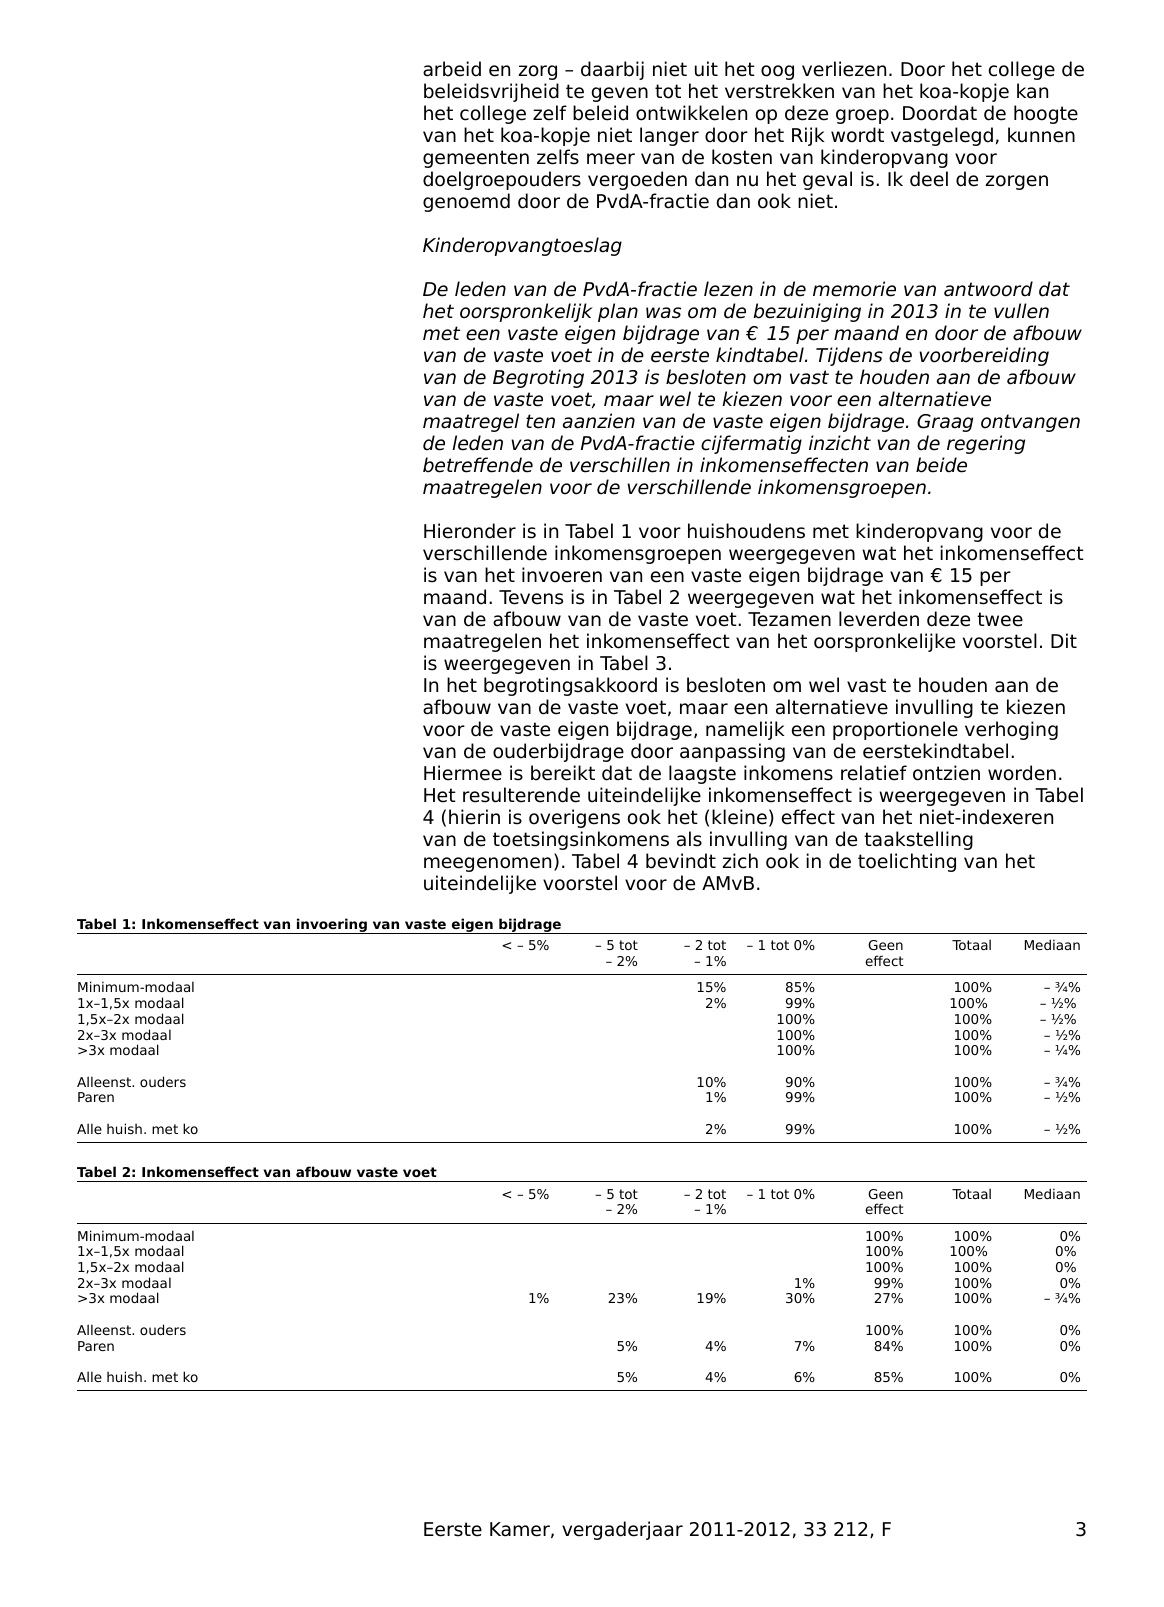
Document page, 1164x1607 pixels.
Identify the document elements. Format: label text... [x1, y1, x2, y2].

table_cell – 2 tot – 1% [644, 934, 732, 974]
table_cell [466, 1224, 555, 1244]
table_cell 100% [909, 1090, 998, 1106]
table_cell 84% [821, 1339, 909, 1354]
table_cell [644, 1106, 732, 1122]
text Hieronder is in Tabel 1 voor huishoudens met kinderopvang voor de verschillende inkomensgroepen weergegeven wat het inkomenseffect is van het invoeren van een vaste eigen bijdrage van € 15 per maand. Tevens is in Tabel 2 weergegeven wat het inkomenseffect is van de afbouw van de vaste voet. Tezamen leverden deze twee maatregelen het inkomenseffect van het oorspronkelijke voorstel. Dit is weergegeven in Tabel 3. [422, 521, 1087, 675]
table_cell [555, 1307, 644, 1323]
table_cell [466, 1323, 555, 1338]
table_cell 100% [909, 1339, 998, 1354]
table_cell Minimum-modaal [77, 975, 466, 996]
table_cell 6% [732, 1370, 821, 1390]
table_cell 100% [909, 996, 998, 1012]
table_cell 100% [821, 1244, 909, 1260]
table_cell [821, 1043, 909, 1059]
table_cell Mediaan [998, 934, 1087, 974]
table_cell [466, 1354, 555, 1370]
table_cell [732, 1059, 821, 1074]
table_cell [555, 1224, 644, 1244]
table_cell [466, 1106, 555, 1122]
table_cell [644, 1059, 732, 1074]
table_cell 30% [732, 1291, 821, 1307]
table_cell [555, 1260, 644, 1276]
table_cell [909, 1106, 998, 1122]
table_cell [732, 1244, 821, 1260]
table_cell [644, 1244, 732, 1260]
table_cell 27% [821, 1291, 909, 1307]
table_cell [998, 1106, 1087, 1122]
table_cell 99% [821, 1276, 909, 1291]
table_cell 10% [644, 1075, 732, 1090]
table_cell [998, 1059, 1087, 1074]
table_cell 100% [732, 1027, 821, 1043]
table_cell 0% [998, 1339, 1087, 1354]
table_cell [466, 1075, 555, 1090]
table_cell [644, 1043, 732, 1059]
table_cell [466, 1307, 555, 1323]
table_cell [466, 1244, 555, 1260]
table_cell – 1 tot 0% [732, 1182, 821, 1223]
table_cell 4% [644, 1339, 732, 1354]
table_cell Totaal [909, 1182, 998, 1223]
table_cell [555, 1106, 644, 1122]
table_cell 0% [998, 1244, 1087, 1260]
table_cell Paren [77, 1339, 466, 1354]
table_cell [77, 1106, 466, 1122]
table_cell – ½% [998, 1122, 1087, 1142]
table_cell 19% [644, 1291, 732, 1307]
table_cell [77, 1307, 466, 1323]
table_cell [466, 1276, 555, 1291]
table_cell [555, 1027, 644, 1043]
table_cell >3x modaal [77, 1291, 466, 1307]
table_cell 100% [909, 1027, 998, 1043]
table_cell [555, 1043, 644, 1059]
table_cell [821, 1307, 909, 1323]
table_cell [644, 1027, 732, 1043]
table_cell [77, 1059, 466, 1074]
table_cell – ½% [998, 996, 1087, 1012]
table_cell – ¾% [998, 975, 1087, 996]
table_cell Alleenst. ouders [77, 1075, 466, 1090]
table_cell 1% [466, 1291, 555, 1307]
table_cell [732, 1224, 821, 1244]
table_header Tabel 2: Inkomenseffect van afbouw vaste voet [77, 1165, 1087, 1181]
table_cell – ¾% [998, 1075, 1087, 1090]
table_cell 4% [644, 1370, 732, 1390]
table_cell [555, 1323, 644, 1338]
table_cell – ½% [998, 1012, 1087, 1027]
subtitle Kinderopvangtoeslag [422, 235, 1087, 257]
table_cell [821, 1354, 909, 1370]
table_cell [77, 1182, 466, 1223]
table_cell [466, 1090, 555, 1106]
text De leden van de PvdA-fractie lezen in de memorie van antwoord dat het oorspronkelijk plan was om de bezuiniging in 2013 in te vullen met een vaste eigen bijdrage van € 15 per maand en door de afbouw van de vaste voet in de eerste kindtabel. Tijdens de voorbereiding van de Begroting 2013 is besloten om vast te houden aan de afbouw van de vaste voet, maar wel te kiezen voor een alternatieve maatregel ten aanzien van de vaste eigen bijdrage. Graag ontvangen de leden van de PvdA-fractie cijfermatig inzicht van de regering betreffende de verschillen in inkomenseffecten van beide maatregelen voor de verschillende inkomensgroepen. [422, 279, 1087, 499]
table_cell [555, 1075, 644, 1090]
table_cell [555, 1059, 644, 1074]
table_cell [466, 1122, 555, 1142]
table_cell [555, 1354, 644, 1370]
table_cell 0% [998, 1276, 1087, 1291]
table_cell 2% [644, 1122, 732, 1142]
table_cell 99% [732, 1122, 821, 1142]
table_cell 5% [555, 1370, 644, 1390]
table_cell [821, 1027, 909, 1043]
table_cell 100% [909, 1260, 998, 1276]
table_cell 2x–3x modaal [77, 1276, 466, 1291]
table_cell [466, 1012, 555, 1027]
table_cell 99% [732, 1090, 821, 1106]
table_cell [466, 975, 555, 996]
table_cell [732, 1106, 821, 1122]
table_cell [644, 1260, 732, 1276]
table_cell – 5 tot – 2% [555, 1182, 644, 1223]
table_cell 100% [909, 975, 998, 996]
table_cell 100% [909, 1224, 998, 1244]
table_cell Totaal [909, 934, 998, 974]
table_cell – ¼% [998, 1043, 1087, 1059]
table_cell 0% [998, 1224, 1087, 1244]
table_cell Mediaan [998, 1182, 1087, 1223]
table_cell [466, 1370, 555, 1390]
text arbeid en zorg – daarbij niet uit het oog verliezen. Door het college de beleidsvrijheid te geven tot het verstrekken van het koa-kopje kan het college zelf beleid ontwikkelen op deze groep. Doordat de hoogte van het koa-kopje niet langer door het Rijk wordt vastgelegd, kunnen gemeenten zelfs meer van de kosten van kinderopvang voor doelgroepouders vergoeden dan nu het geval is. Ik deel de zorgen genoemd door de PvdA-fractie dan ook niet. [422, 59, 1087, 213]
table_cell [732, 1354, 821, 1370]
table_cell [466, 1027, 555, 1043]
table_cell [644, 1307, 732, 1323]
table_cell 1,5x–2x modaal [77, 1260, 466, 1276]
table_cell [466, 996, 555, 1012]
table_cell 1x–1,5x modaal [77, 1244, 466, 1260]
table_cell 100% [909, 1244, 998, 1260]
table_cell [555, 996, 644, 1012]
table_cell [821, 1075, 909, 1090]
table_cell 100% [909, 1323, 998, 1338]
table_cell [998, 1354, 1087, 1370]
table_cell [821, 975, 909, 996]
table_cell [555, 1276, 644, 1291]
table_cell [821, 1012, 909, 1027]
table_cell – ½% [998, 1027, 1087, 1043]
table_cell 85% [821, 1370, 909, 1390]
table_cell 100% [909, 1122, 998, 1142]
table_cell [821, 1059, 909, 1074]
table_cell [909, 1307, 998, 1323]
table_cell 100% [909, 1075, 998, 1090]
table_cell 1% [644, 1090, 732, 1106]
table_cell [909, 1059, 998, 1074]
table_cell – 2 tot – 1% [644, 1182, 732, 1223]
table_cell 100% [821, 1224, 909, 1244]
table_cell [555, 1090, 644, 1106]
table_cell 0% [998, 1323, 1087, 1338]
table_cell [732, 1307, 821, 1323]
table_cell 100% [821, 1260, 909, 1276]
table_cell < – 5% [466, 1182, 555, 1223]
table_cell [644, 1276, 732, 1291]
table_cell – 5 tot – 2% [555, 934, 644, 974]
table_cell [644, 1224, 732, 1244]
table_cell [732, 1260, 821, 1276]
table_cell 85% [732, 975, 821, 996]
table_cell – ½% [998, 1090, 1087, 1106]
table_cell 99% [732, 996, 821, 1012]
table_cell 0% [998, 1260, 1087, 1276]
table_cell 5% [555, 1339, 644, 1354]
table_cell Paren [77, 1090, 466, 1106]
table_cell [466, 1059, 555, 1074]
table_cell [466, 1043, 555, 1059]
table_cell Alle huish. met ko [77, 1370, 466, 1390]
table_cell 100% [909, 1043, 998, 1059]
table_cell < – 5% [466, 934, 555, 974]
table_cell [555, 1122, 644, 1142]
table_cell – ¾% [998, 1291, 1087, 1307]
table_cell [998, 1307, 1087, 1323]
table_cell [644, 1354, 732, 1370]
table_cell [644, 1012, 732, 1027]
table_cell Geen effect [821, 934, 909, 974]
table_cell 1% [732, 1276, 821, 1291]
table_cell [77, 1354, 466, 1370]
table_cell Minimum-modaal [77, 1224, 466, 1244]
table_cell [555, 975, 644, 996]
table_cell 1x–1,5x modaal [77, 996, 466, 1012]
table_cell 1,5x–2x modaal [77, 1012, 466, 1027]
table_cell Alleenst. ouders [77, 1323, 466, 1338]
table_cell 100% [909, 1012, 998, 1027]
table_cell [466, 1339, 555, 1354]
table_cell Alle huish. met ko [77, 1122, 466, 1142]
table_cell 90% [732, 1075, 821, 1090]
table_cell [555, 1012, 644, 1027]
table_header Tabel 1: Inkomenseffect van invoering van vaste eigen bijdrage [77, 917, 1087, 932]
table_cell [555, 1244, 644, 1260]
table_cell Geen effect [821, 1182, 909, 1223]
table_cell [732, 1323, 821, 1338]
table_cell [466, 1260, 555, 1276]
table_cell 15% [644, 975, 732, 996]
table_cell 100% [732, 1043, 821, 1059]
table_cell 100% [732, 1012, 821, 1027]
table_cell [77, 934, 466, 974]
table_cell [821, 996, 909, 1012]
table_cell >3x modaal [77, 1043, 466, 1059]
table_cell 2% [644, 996, 732, 1012]
table_cell [821, 1090, 909, 1106]
table_cell 100% [821, 1323, 909, 1338]
table_cell 100% [909, 1276, 998, 1291]
table_cell 100% [909, 1291, 998, 1307]
table_cell 23% [555, 1291, 644, 1307]
table_cell 0% [998, 1370, 1087, 1390]
text In het begrotingsakkoord is besloten om wel vast te houden aan de afbouw van de vaste voet, maar een alternatieve invulling te kiezen voor de vaste eigen bijdrage, namelijk een proportionele verhoging van de ouderbijdrage door aanpassing van de eerstekindtabel. Hiermee is bereikt dat de laagste inkomens relatief ontzien worden. Het resulterende uiteindelijke inkomenseffect is weergegeven in Tabel 4 (hierin is overigens ook het (kleine) effect van het niet-indexeren van de toetsingsinkomens als invulling van de taakstelling meegenomen). Tabel 4 bevindt zich ook in de toelichting van het uiteindelijke voorstel voor de AMvB. [422, 675, 1087, 895]
table_cell 100% [909, 1370, 998, 1390]
table_cell [821, 1106, 909, 1122]
table_cell [821, 1122, 909, 1142]
table_cell 2x–3x modaal [77, 1027, 466, 1043]
table_cell – 1 tot 0% [732, 934, 821, 974]
table_cell [909, 1354, 998, 1370]
table_cell 7% [732, 1339, 821, 1354]
table_cell [644, 1323, 732, 1338]
